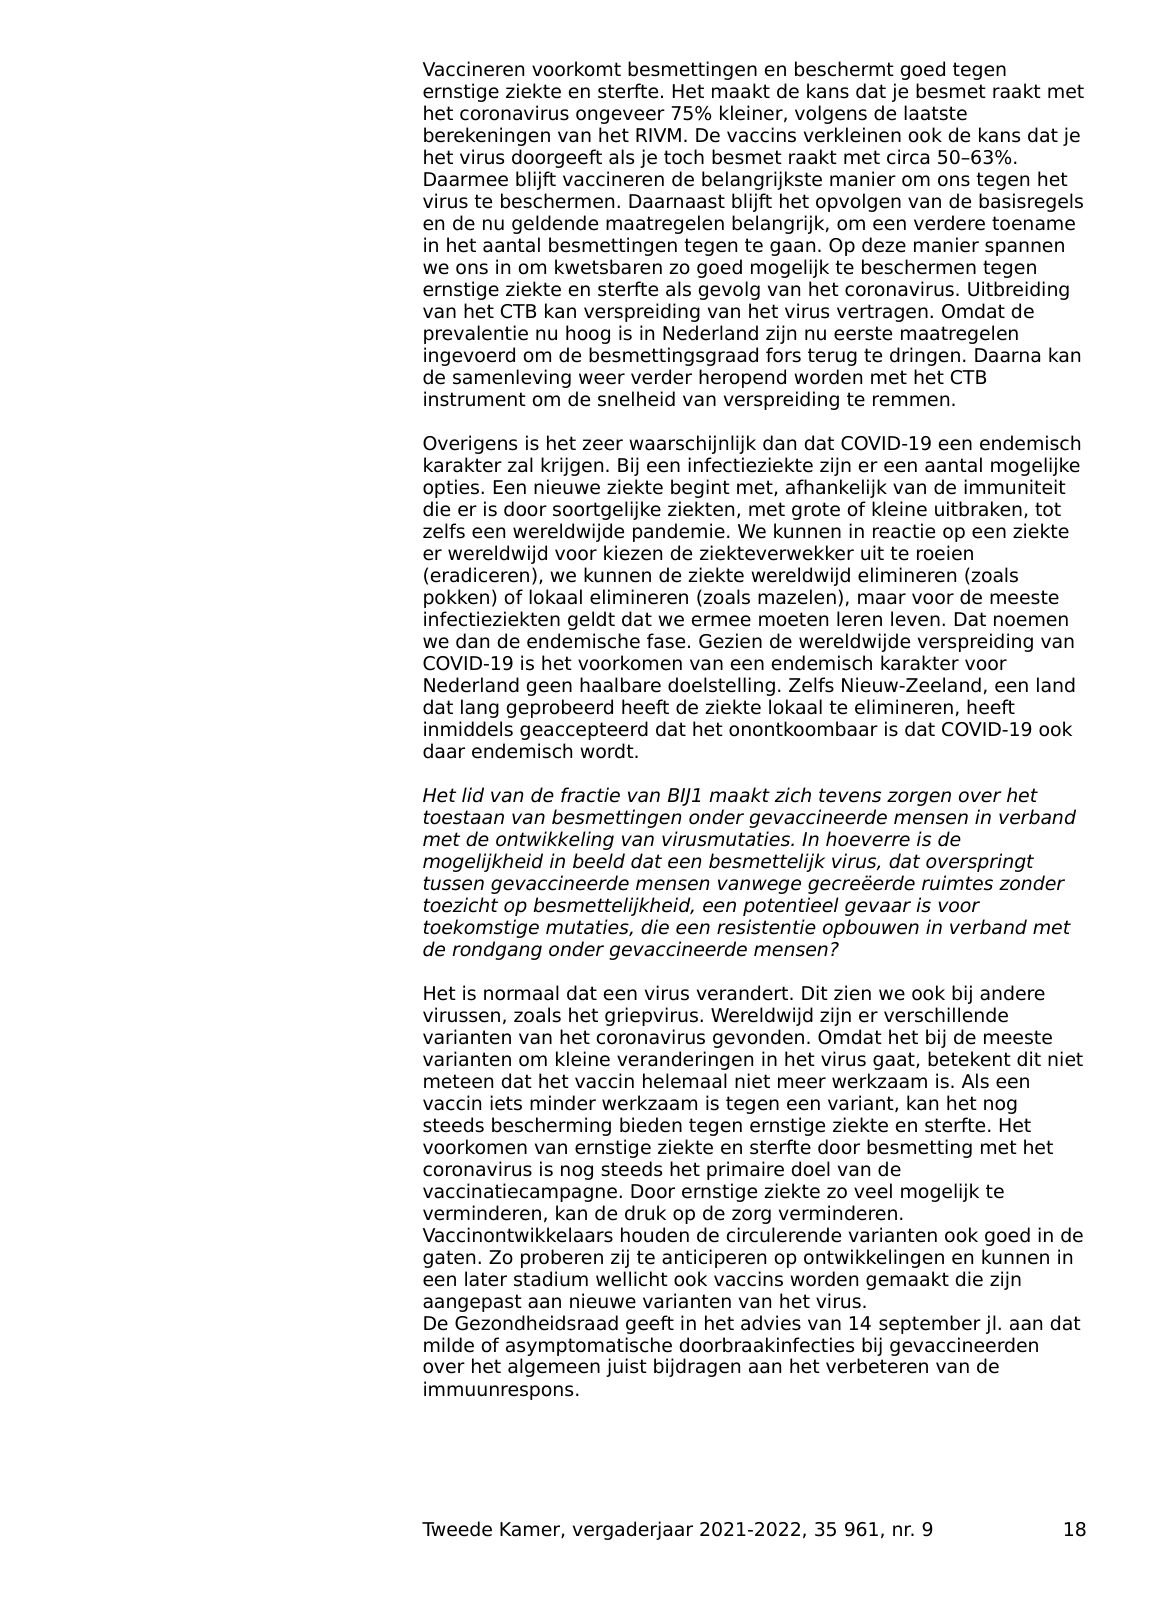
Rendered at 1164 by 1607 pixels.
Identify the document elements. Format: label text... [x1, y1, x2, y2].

text Vaccinontwikkelaars houden de circulerende varianten ook goed in de gaten. Zo proberen zij te anticiperen op ontwikkelingen en kunnen in een later stadium wellicht ook vaccins worden gemaakt die zijn aangepast aan nieuwe varianten van het virus. [422, 1224, 1087, 1312]
text Overigens is het zeer waarschijnlijk dan dat COVID-19 een endemisch karakter zal krijgen. Bij een infectieziekte zijn er een aantal mogelijke opties. Een nieuwe ziekte begint met, afhankelijk van de immuniteit die er is door soortgelijke ziekten, met grote of kleine uitbraken, tot zelfs een wereldwijde pandemie. We kunnen in reactie op een ziekte er wereldwijd voor kiezen de ziekteverwekker uit te roeien (eradiceren), we kunnen de ziekte wereldwijd elimineren (zoals pokken) of lokaal elimineren (zoals mazelen), maar voor de meeste infectieziekten geldt dat we ermee moeten leren leven. Dat noemen we dan de endemische fase. Gezien de wereldwijde verspreiding van COVID-19 is het voorkomen van een endemisch karakter voor Nederland geen haalbare doelstelling. Zelfs Nieuw-Zeeland, een land dat lang geprobeerd heeft de ziekte lokaal te elimineren, heeft inmiddels geaccepteerd dat het onontkoombaar is dat COVID-19 ook daar endemisch wordt. [422, 433, 1087, 763]
text Het is normaal dat een virus verandert. Dit zien we ook bij andere virussen, zoals het griepvirus. Wereldwijd zijn er verschillende varianten van het coronavirus gevonden. Omdat het bij de meeste varianten om kleine veranderingen in het virus gaat, betekent dit niet meteen dat het vaccin helemaal niet meer werkzaam is. Als een vaccin iets minder werkzaam is tegen een variant, kan het nog steeds bescherming bieden tegen ernstige ziekte en sterfte. Het voorkomen van ernstige ziekte en sterfte door besmetting met het coronavirus is nog steeds het primaire doel van de vaccinatiecampagne. Door ernstige ziekte zo veel mogelijk te verminderen, kan de druk op de zorg verminderen. [422, 983, 1087, 1224]
text Vaccineren voorkomt besmettingen en beschermt goed tegen ernstige ziekte en sterfte. Het maakt de kans dat je besmet raakt met het coronavirus ongeveer 75% kleiner, volgens de laatste berekeningen van het RIVM. De vaccins verkleinen ook de kans dat je het virus doorgeeft als je toch besmet raakt met circa 50–63%. Daarmee blijft vaccineren de belangrijkste manier om ons tegen het virus te beschermen. Daarnaast blijft het opvolgen van de basisregels en de nu geldende maatregelen belangrijk, om een verdere toename in het aantal besmettingen tegen te gaan. Op deze manier spannen we ons in om kwetsbaren zo goed mogelijk te beschermen tegen ernstige ziekte en sterfte als gevolg van het coronavirus. Uitbreiding van het CTB kan verspreiding van het virus vertragen. Omdat de prevalentie nu hoog is in Nederland zijn nu eerste maatregelen ingevoerd om de besmettingsgraad fors terug te dringen. Daarna kan de samenleving weer verder heropend worden met het CTB instrument om de snelheid van verspreiding te remmen. [422, 59, 1087, 411]
text De Gezondheidsraad geeft in het advies van 14 september jl. aan dat milde of asymptomatische doorbraakinfecties bij gevaccineerden over het algemeen juist bijdragen aan het verbeteren van de immuunrespons. [422, 1312, 1087, 1400]
text Het lid van de fractie van BIJ1 maakt zich tevens zorgen over het toestaan van besmettingen onder gevaccineerde mensen in verband met de ontwikkeling van virusmutaties. In hoeverre is de mogelijkheid in beeld dat een besmettelijk virus, dat overspringt tussen gevaccineerde mensen vanwege gecreëerde ruimtes zonder toezicht op besmettelijkheid, een potentieel gevaar is voor toekomstige mutaties, die een resistentie opbouwen in verband met de rondgang onder gevaccineerde mensen? [422, 785, 1087, 961]
